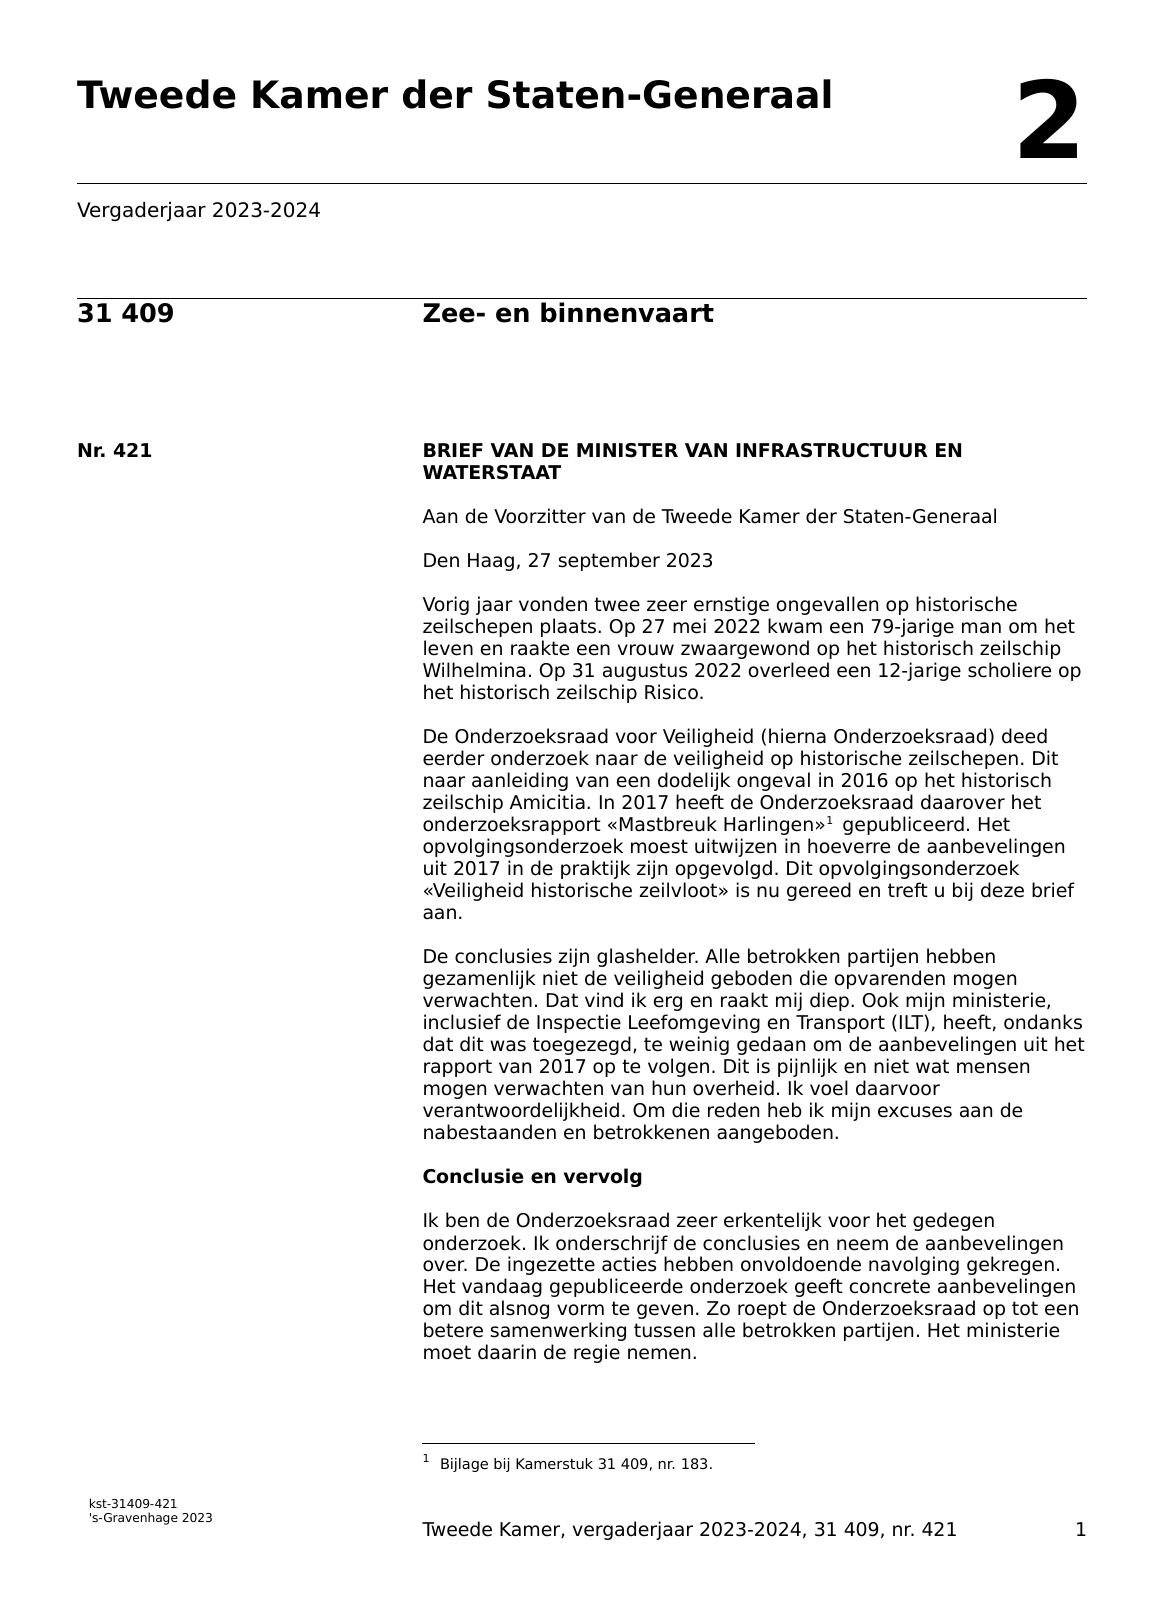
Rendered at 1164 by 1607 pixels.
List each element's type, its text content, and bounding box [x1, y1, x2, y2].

subtitle 31 409 Zee- en binnenvaart [77, 299, 1087, 329]
text De conclusies zijn glashelder. Alle betrokken partijen hebben gezamenlijk niet de veiligheid geboden die opvarenden mogen verwachten. Dat vind ik erg en raakt mij diep. Ook mijn ministerie, inclusief de Inspectie Leefomgeving en Transport (ILT), heeft, ondanks dat dit was toegezegd, te weinig gedaan om de aanbevelingen uit het rapport van 2017 op te volgen. Dit is pijnlijk en niet wat mensen mogen verwachten van hun overheid. Ik voel daarvoor verantwoordelijkheid. Om die reden heb ik mijn excuses aan de nabestaanden en betrokkenen aangeboden. [422, 946, 1087, 1144]
text Vorig jaar vonden twee zeer ernstige ongevallen op historische zeilschepen plaats. Op 27 mei 2022 kwam een 79-jarige man om het leven en raakte een vrouw zwaargewond op het historisch zeilschip Wilhelmina. Op 31 augustus 2022 overleed een 12-jarige scholiere op het historisch zeilschip Risico. [422, 594, 1087, 704]
text Bijlage bij Kamerstuk 31 409, nr. 183. [422, 1452, 1087, 1474]
subtitle Conclusie en vervolg [422, 1166, 1087, 1188]
text Aan de Voorzitter van de Tweede Kamer der Staten-Generaal [422, 506, 1087, 528]
subtitle Nr. 421 BRIEF VAN DE MINISTER VAN INFRASTRUCTUUR EN WATERSTAAT [77, 440, 1087, 484]
text De Onderzoeksraad voor Veiligheid (hierna Onderzoeksraad) deed eerder onderzoek naar de veiligheid op historische zeilschepen. Dit naar aanleiding van een dodelijk ongeval in 2016 op het historisch zeilschip Amicitia. In 2017 heeft de Onderzoeksraad daarover het onderzoeksrapport «Mastbreuk Harlingen» gepubliceerd. Het opvolgingsonderzoek moest uitwijzen in hoeverre de aanbevelingen uit 2017 in de praktijk zijn opgevolgd. Dit opvolgingsonderzoek «Veiligheid historische zeilvloot» is nu gereed en treft u bij deze brief aan. [422, 726, 1087, 924]
text Den Haag, 27 september 2023 [422, 550, 1087, 572]
table_header 2 [886, 59, 1087, 183]
text 's-Gravenhage 2023 [88, 1511, 323, 1525]
table_header Tweede Kamer der Staten-Generaal [77, 59, 886, 183]
table_cell Vergaderjaar 2023-2024 [77, 184, 1087, 298]
text Ik ben de Onderzoeksraad zeer erkentelijk voor het gedegen onderzoek. Ik onderschrijf de conclusies en neem de aanbevelingen over. De ingezette acties hebben onvoldoende navolging gekregen. Het vandaag gepubliceerde onderzoek geeft concrete aanbevelingen om dit alsnog vorm te geven. Zo roept de Onderzoeksraad op tot een betere samenwerking tussen alle betrokken partijen. Het ministerie moet daarin de regie nemen. [422, 1210, 1087, 1364]
text kst-31409-421 [88, 1497, 323, 1511]
